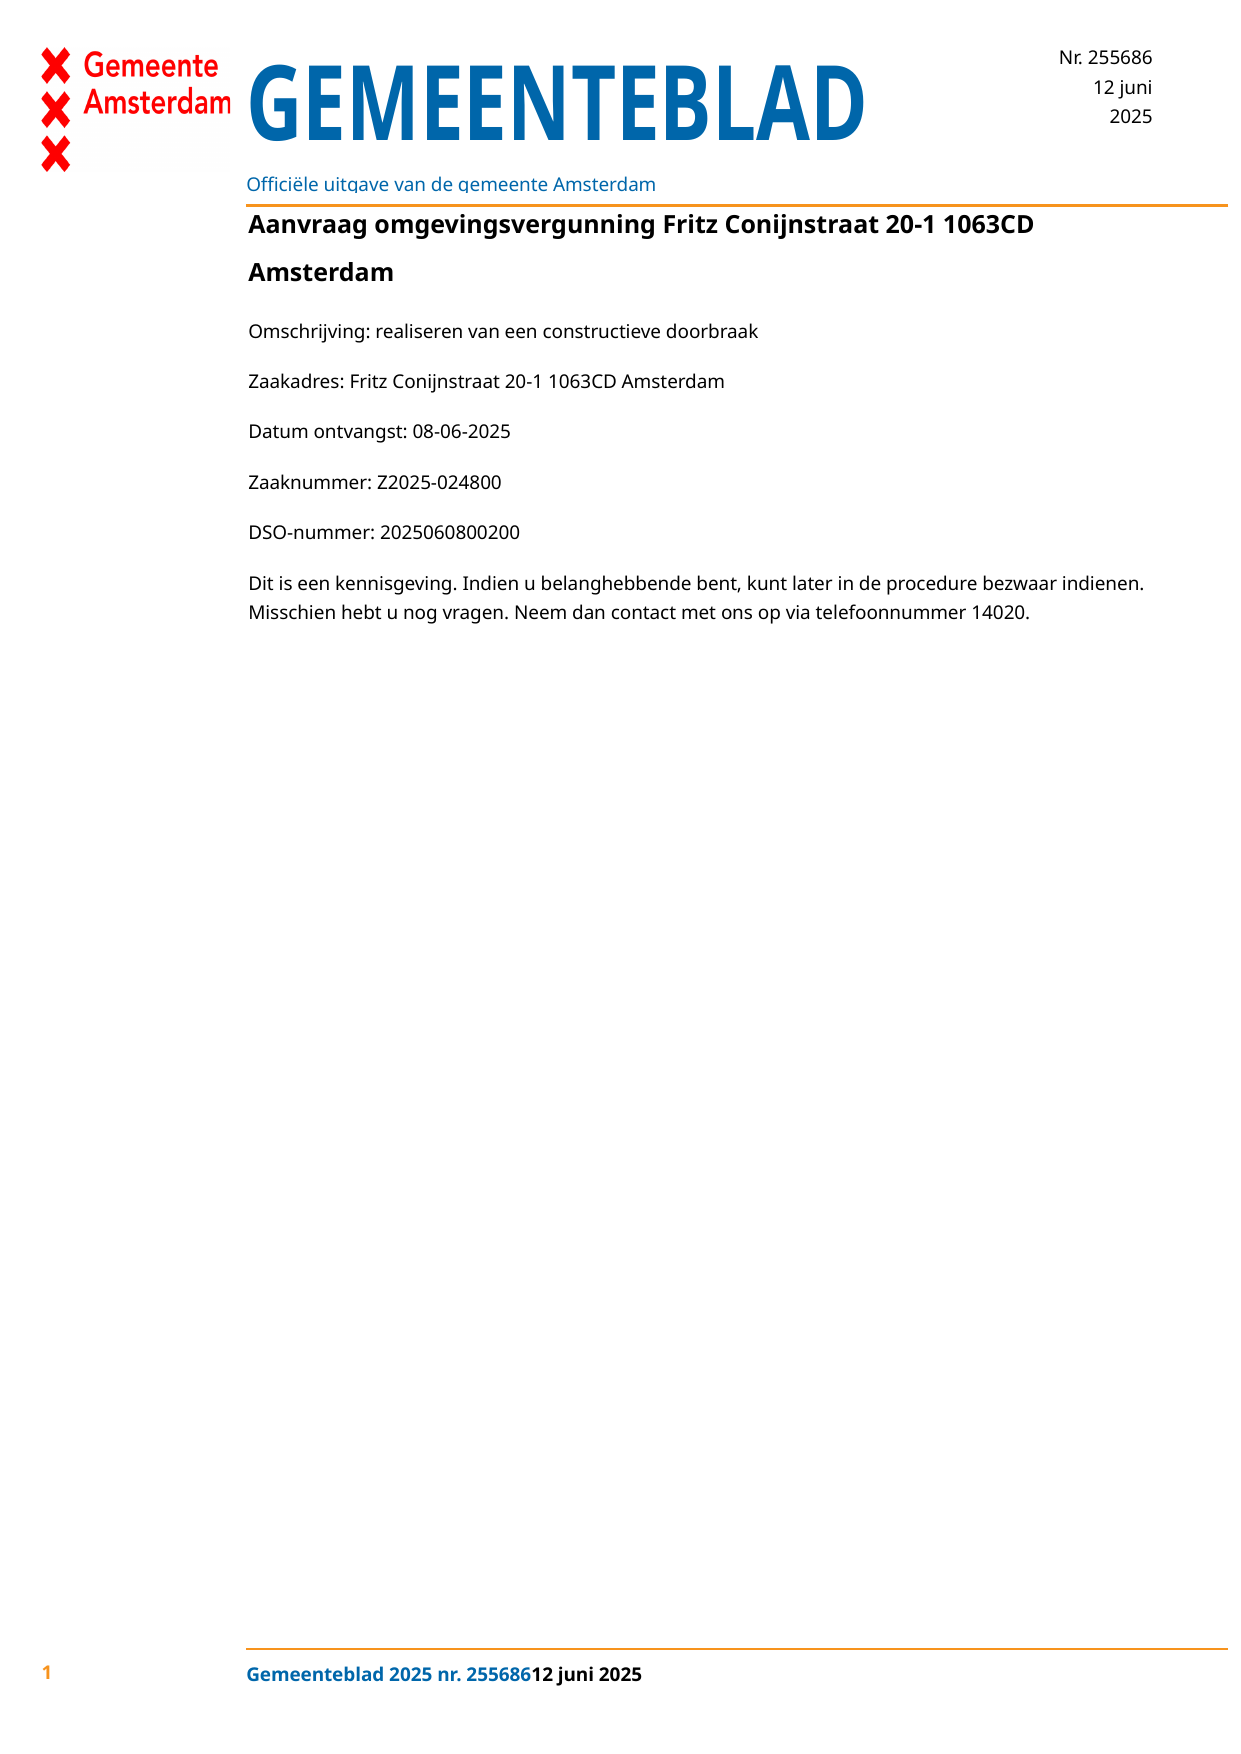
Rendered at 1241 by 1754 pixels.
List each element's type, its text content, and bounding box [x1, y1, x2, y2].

text Datum ontvangst: 08-06-2025 [248, 419, 1152, 444]
text Zaakadres: Fritz Conijnstraat 20-1 1063CD Amsterdam [248, 368, 1152, 394]
text Dit is een kennisgeving. Indien u belanghebbende bent, kunt later in de procedure bezwaar indienen. Misschien hebt u nog vragen. Neem dan contact met ons op via telefoonnummer 14020. [248, 570, 1152, 625]
text Zaaknummer: Z2025-024800 [248, 469, 1152, 495]
picture [41, 47, 231, 172]
text Omschrijving: realiseren van een constructieve doorbraak [248, 318, 1152, 344]
text Aanvraag omgevingsvergunning Fritz Conijnstraat 20-1 1063CD Amsterdam [248, 207, 1152, 288]
text DSO-nummer: 2025060800200 [248, 519, 1152, 545]
